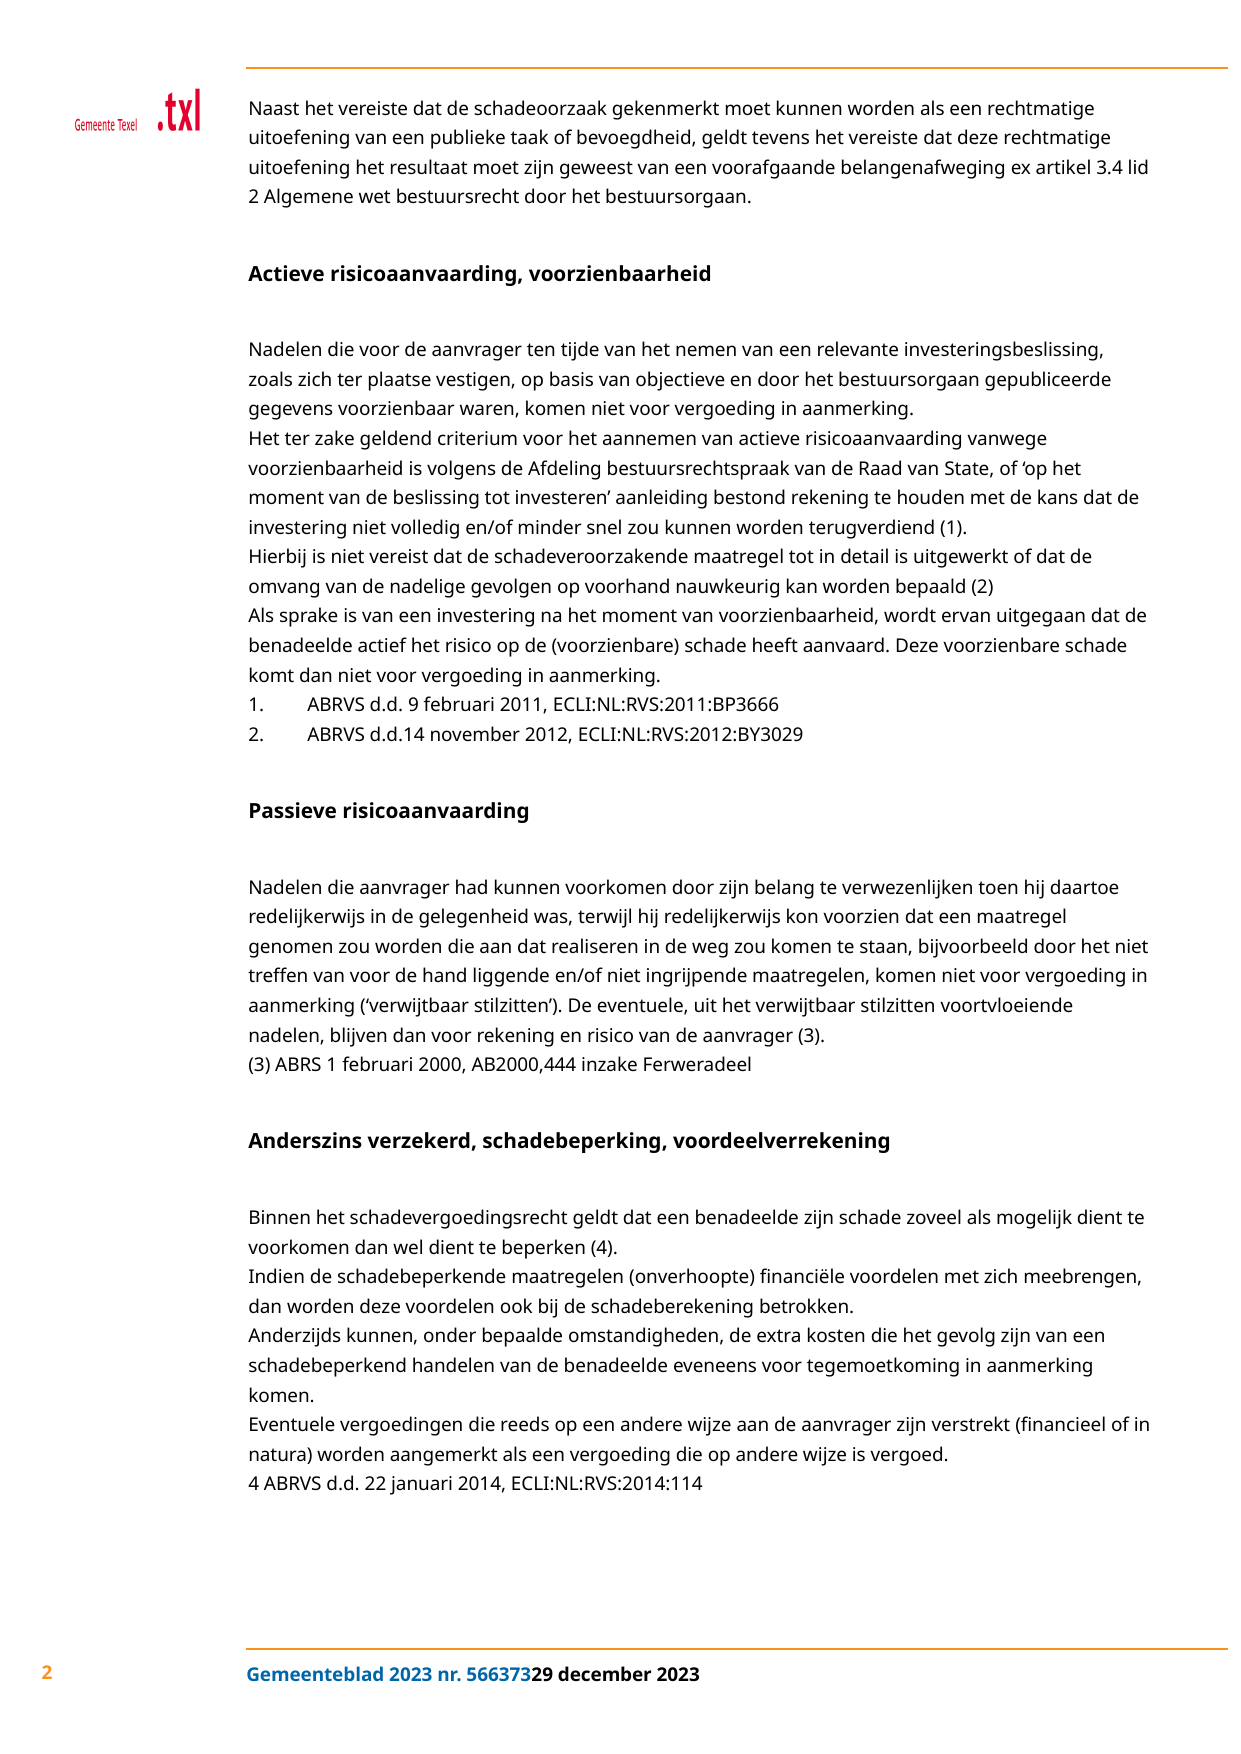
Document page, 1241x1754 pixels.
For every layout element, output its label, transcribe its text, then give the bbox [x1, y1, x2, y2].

text Nadelen die voor de aanvrager ten tijde van het nemen van een relevante investeringsbeslissing, zoals zich ter plaatse vestigen, op basis van objectieve en door het bestuursorgaan gepubliceerde gegevens voorzienbaar waren, komen niet voor vergoeding in aanmerking. [248, 336, 1152, 421]
text Actieve risicoaanvaarding, voorzienbaarheid [248, 259, 1152, 287]
text Eventuele vergoedingen die reeds op een andere wijze aan de aanvrager zijn verstrekt (financieel of in natura) worden aangemerkt als een vergoeding die op andere wijze is vergoed. [248, 1411, 1152, 1467]
text Indien de schadebeperkende maatregelen (onverhoopte) financiële voordelen met zich meebrengen, dan worden deze voordelen ook bij de schadeberekening betrokken. [248, 1263, 1152, 1319]
text Anderszins verzekerd, schadebeperking, voordeelverrekening [248, 1127, 1152, 1155]
list ABRVS d.d. 9 februari 2011, ECLI:NL:RVS:2011:BP3666 [248, 691, 1152, 717]
text Als sprake is van een investering na het moment van voorzienbaarheid, wordt ervan uitgegaan dat de benadeelde actief het risico op de (voorzienbare) schade heeft aanvaard. Deze voorzienbare schade komt dan niet voor vergoeding in aanmerking. [248, 603, 1152, 688]
text Passieve risicoaanvaarding [248, 796, 1152, 825]
text Hierbij is niet vereist dat de schadeveroorzakende maatregel tot in detail is uitgewerkt of dat de omvang van de nadelige gevolgen op voorhand nauwkeurig kan worden bepaald (2) [248, 543, 1152, 599]
text (3) ABRS 1 februari 2000, AB2000,444 inzake Ferweradeel [248, 1051, 1152, 1077]
text Naast het vereiste dat de schadeoorzaak gekenmerkt moet kunnen worden als een rechtmatige uitoefening van een publieke taak of bevoegdheid, geldt tevens het vereiste dat deze rechtmatige uitoefening het resultaat moet zijn geweest van een voorafgaande belangenafweging ex artikel 3.4 lid 2 Algemene wet bestuursrecht door het bestuursorgaan. [248, 95, 1152, 209]
text 4 ABRVS d.d. 22 januari 2014, ECLI:NL:RVS:2014:114 [248, 1471, 1152, 1496]
text Nadelen die aanvrager had kunnen voorkomen door zijn belang te verwezenlijken toen hij daartoe redelijkerwijs in de gelegenheid was, terwijl hij redelijkerwijs kon voorzien dat een maatregel genomen zou worden die aan dat realiseren in de weg zou komen te staan, bijvoorbeeld door het niet treffen van voor de hand liggende en/of niet ingrijpende maatregelen, komen niet voor vergoeding in aanmerking (‘verwijtbaar stilzitten’). De eventuele, uit het verwijtbaar stilzitten voortvloeiende nadelen, blijven dan voor rekening en risico van de aanvrager (3). [248, 874, 1152, 1048]
text Het ter zake geldend criterium voor het aannemen van actieve risicoaanvaarding vanwege voorzienbaarheid is volgens de Afdeling bestuursrechtspraak van de Raad van State, of ‘op het moment van de beslissing tot investeren’ aanleiding bestond rekening te houden met de kans dat de investering niet volledig en/of minder snel zou kunnen worden terugverdiend (1). [248, 425, 1152, 540]
list ABRVS d.d.14 november 2012, ECLI:NL:RVS:2012:BY3029 [248, 721, 1152, 747]
text Anderzijds kunnen, onder bepaalde omstandigheden, de extra kosten die het gevolg zijn van een schadebeperkend handelen van de benadeelde eveneens voor tegemoetkoming in aanmerking komen. [248, 1323, 1152, 1408]
picture [41, 47, 231, 172]
text Binnen het schadevergoedingsrecht geldt dat een benadeelde zijn schade zoveel als mogelijk dient te voorkomen dan wel dient te beperken (4). [248, 1204, 1152, 1260]
